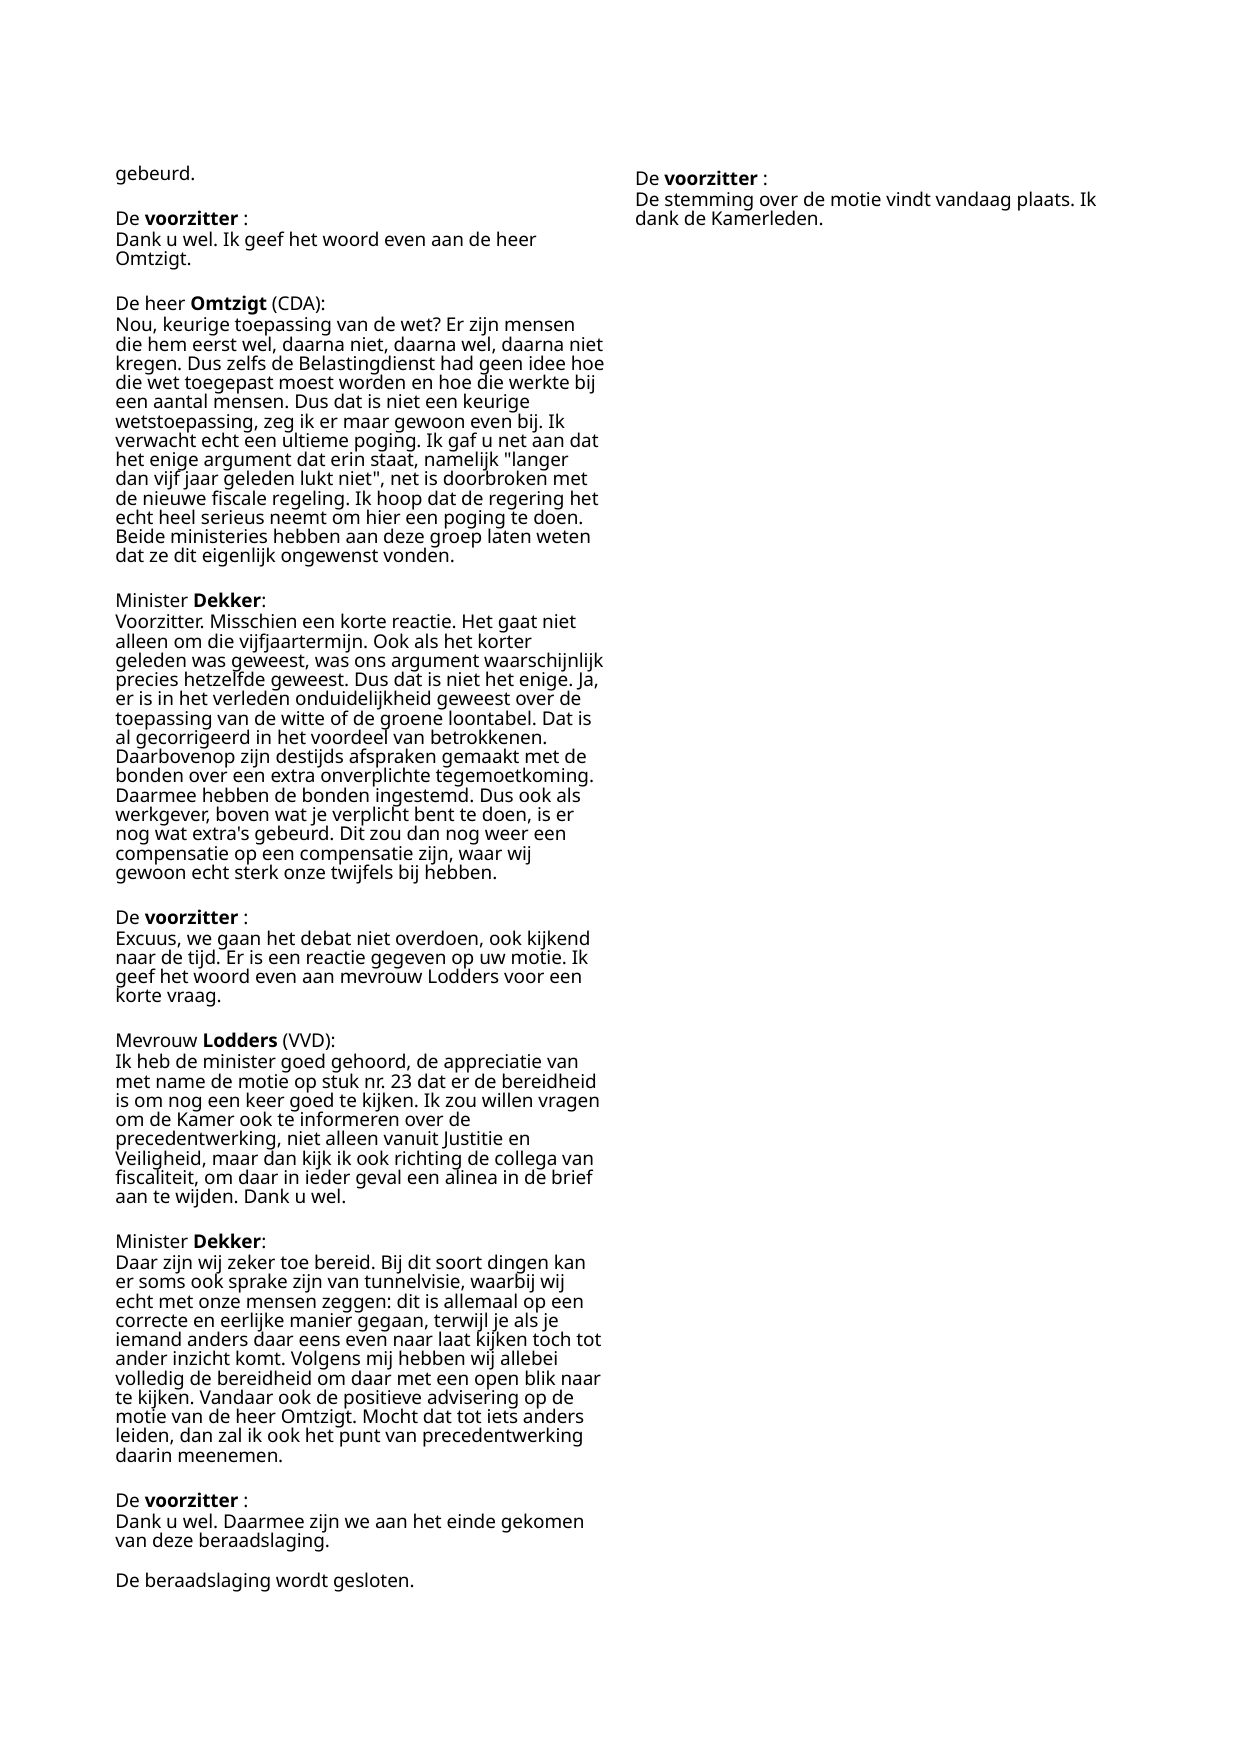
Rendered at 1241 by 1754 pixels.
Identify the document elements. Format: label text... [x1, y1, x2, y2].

text De heer Omtzigt (CDA): [115, 291, 605, 316]
text Minister Dekker: [115, 1228, 605, 1254]
text Daar zijn wij zeker toe bereid. Bij dit soort dingen kan er soms ook sprake zijn van tunnelvisie, waarbij wij echt met onze mensen zeggen: dit is allemaal op een correcte en eerlijke manier gegaan, terwijl je als je iemand anders daar eens even naar laat kijken toch tot ander inzicht komt. Volgens mij hebben wij allebei volledig de bereidheid om daar met een open blik naar te kijken. Vandaar ook de positieve advisering op de motie van de heer Omtzigt. Mocht dat tot iets anders leiden, dan zal ik ook het punt van precedentwerking daarin meenemen. [115, 1254, 605, 1466]
text Dank u wel. Ik geef het woord even aan de heer Omtzigt. [115, 231, 605, 270]
text De voorzitter : [115, 205, 605, 231]
text Excuus, we gaan het debat niet overdoen, ook kijkend naar de tijd. Er is een reactie gegeven op uw motie. Ik geef het woord even aan mevrouw Lodders voor een korte vraag. [115, 930, 605, 1007]
text Minister Dekker: [115, 588, 605, 613]
text gebeurd. [115, 165, 605, 184]
text Dank u wel. Daarmee zijn we aan het einde gekomen van deze beraadslaging. [115, 1513, 605, 1551]
text De stemming over de motie vindt vandaag plaats. Ik dank de Kamerleden. [635, 191, 1125, 229]
text De voorzitter : [115, 904, 605, 930]
text De voorzitter : [635, 165, 1125, 191]
text Voorzitter. Misschien een korte reactie. Het gaat niet alleen om die vijfjaartermijn. Ook als het korter geleden was geweest, was ons argument waarschijnlijk precies hetzelfde geweest. Dus dat is niet het enige. Ja, er is in het verleden onduidelijkheid geweest over de toepassing van de witte of de groene loontabel. Dat is al gecorrigeerd in het voordeel van betrokkenen. Daarbovenop zijn destijds afspraken gemaakt met de bonden over een extra onverplichte tegemoetkoming. Daarmee hebben de bonden ingestemd. Dus ook als werkgever, boven wat je verplicht bent te doen, is er nog wat extra's gebeurd. Dit zou dan nog weer een compensatie op een compensatie zijn, waar wij gewoon echt sterk onze twijfels bij hebben. [115, 613, 605, 883]
text De beraadslaging wordt gesloten. [115, 1572, 605, 1591]
text Ik heb de minister goed gehoord, de appreciatie van met name de motie op stuk nr. 23 dat er de bereidheid is om nog een keer goed te kijken. Ik zou willen vragen om de Kamer ook te informeren over de precedentwerking, niet alleen vanuit Justitie en Veiligheid, maar dan kijk ik ook richting de collega van fiscaliteit, om daar in ieder geval een alinea in de brief aan te wijden. Dank u wel. [115, 1053, 605, 1207]
text Nou, keurige toepassing van de wet? Er zijn mensen die hem eerst wel, daarna niet, daarna wel, daarna niet kregen. Dus zelfs de Belastingdienst had geen idee hoe die wet toegepast moest worden en hoe die werkte bij een aantal mensen. Dus dat is niet een keurige wetstoepassing, zeg ik er maar gewoon even bij. Ik verwacht echt een ultieme poging. Ik gaf u net aan dat het enige argument dat erin staat, namelijk "langer dan vijf jaar geleden lukt niet", net is doorbroken met de nieuwe fiscale regeling. Ik hoop dat de regering het echt heel serieus neemt om hier een poging te doen. Beide ministeries hebben aan deze groep laten weten dat ze dit eigenlijk ongewenst vonden. [115, 316, 605, 567]
text Mevrouw Lodders (VVD): [115, 1028, 605, 1053]
text De voorzitter : [115, 1487, 605, 1513]
